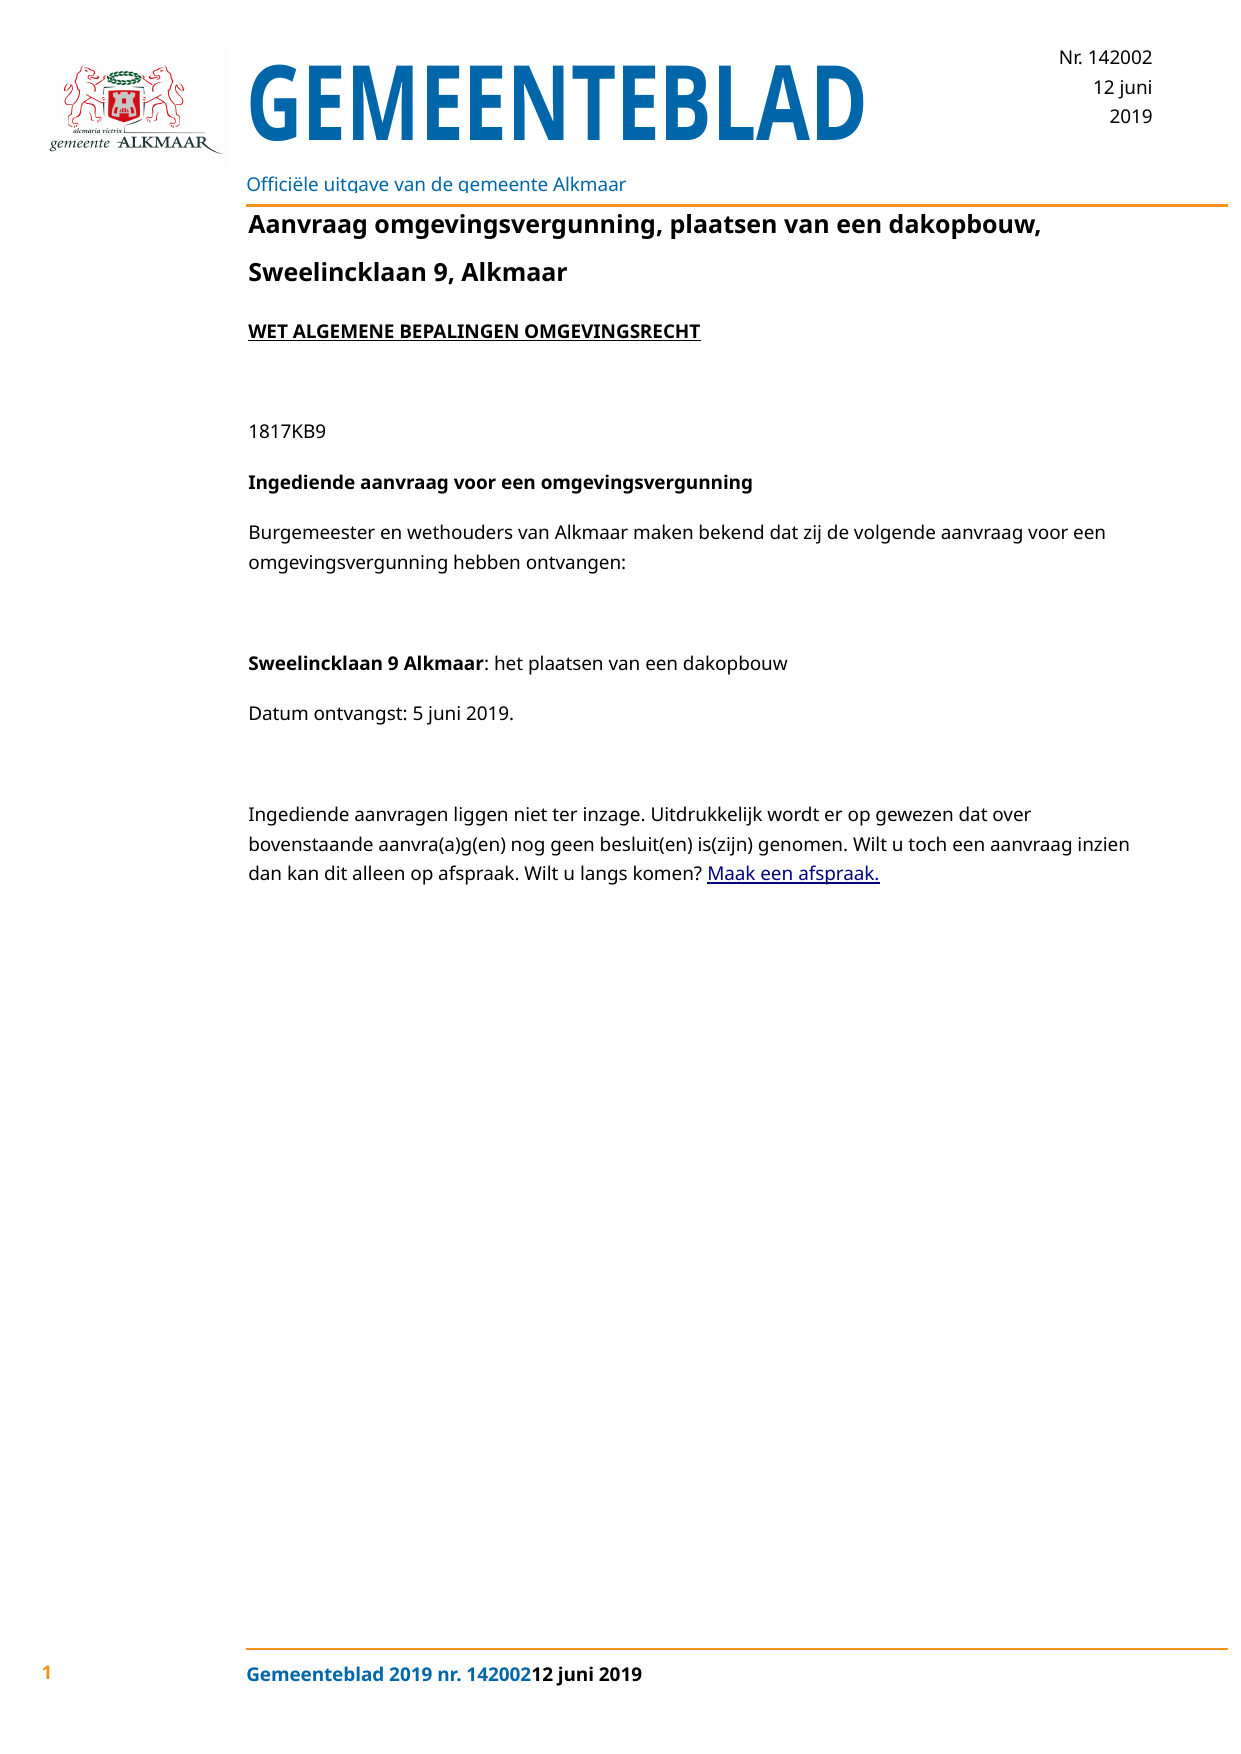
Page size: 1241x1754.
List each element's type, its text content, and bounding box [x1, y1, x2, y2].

text WET ALGEMENE BEPALINGEN OMGEVINGSRECHT [248, 318, 1152, 344]
text Aanvraag omgevingsvergunning, plaatsen van een dakopbouw, Sweelincklaan 9, Alkmaar [248, 207, 1152, 288]
text Ingediende aanvragen liggen niet ter inzage. Uitdrukkelijk wordt er op gewezen dat over bovenstaande aanvra(a)g(en) nog geen besluit(en) is(zijn) genomen. Wilt u toch een aanvraag inzien dan kan dit alleen op afspraak. Wilt u langs komen? Maak een afspraak. [248, 801, 1152, 886]
picture [41, 47, 231, 172]
text Datum ontvangst: 5 juni 2019. [248, 700, 1152, 726]
text Sweelincklaan 9 Alkmaar: het plaatsen van een dakopbouw [248, 650, 1152, 676]
text Burgemeester en wethouders van Alkmaar maken bekend dat zij de volgende aanvraag voor een omgevingsvergunning hebben ontvangen: [248, 519, 1152, 575]
text 1817KB9 [248, 419, 1152, 444]
text Ingediende aanvraag voor een omgevingsvergunning [248, 469, 1152, 495]
